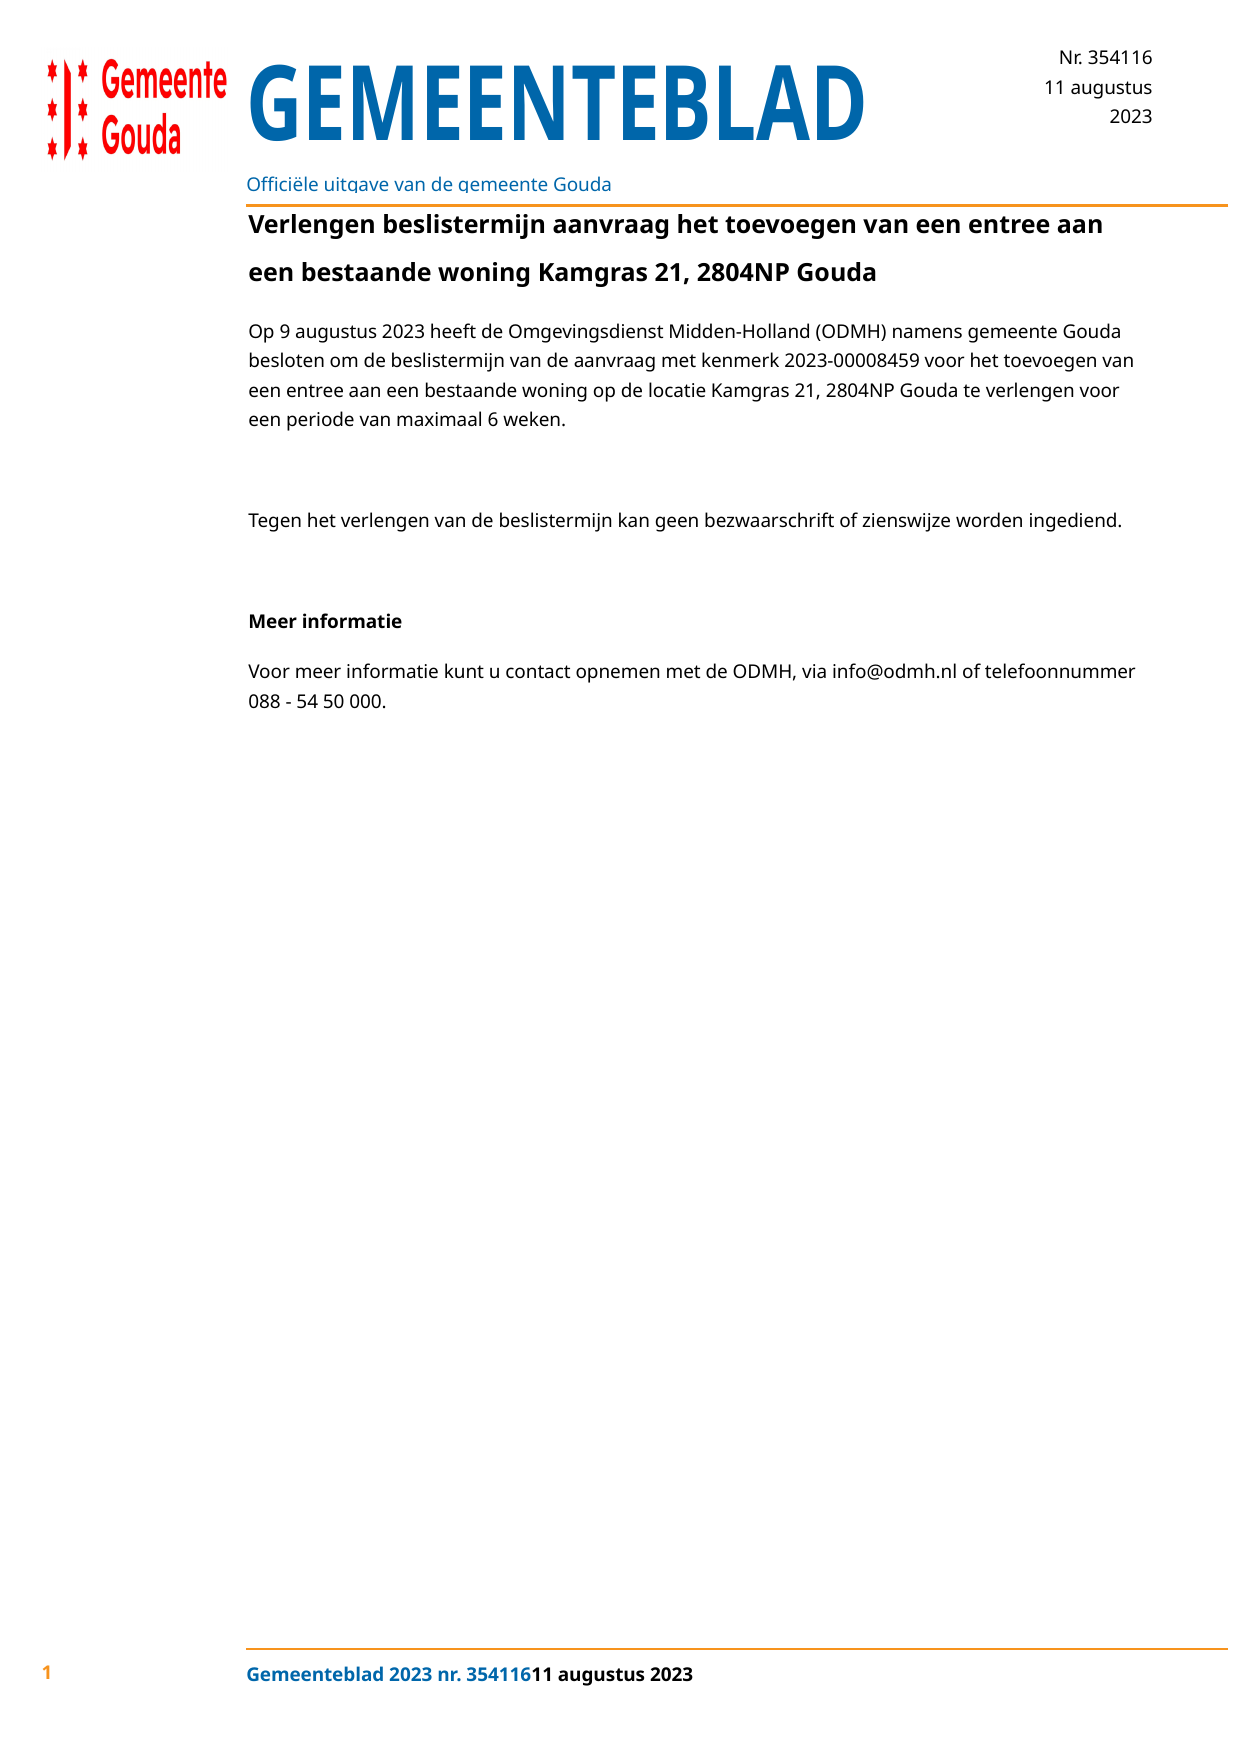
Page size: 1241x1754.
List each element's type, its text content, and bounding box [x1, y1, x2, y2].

picture [41, 47, 231, 172]
text Verlengen beslistermijn aanvraag het toevoegen van een entree aan een bestaande woning Kamgras 21, 2804NP Gouda [248, 207, 1152, 288]
text Voor meer informatie kunt u contact opnemen met de ODMH, via info@odmh.nl of telefoonnummer 088 - 54 50 000. [248, 659, 1152, 714]
text Op 9 augustus 2023 heeft de Omgevingsdienst Midden-Holland (ODMH) namens gemeente Gouda besloten om de beslistermijn van de aanvraag met kenmerk 2023-00008459 voor het toevoegen van een entree aan een bestaande woning op de locatie Kamgras 21, 2804NP Gouda te verlengen voor een periode van maximaal 6 weken. [248, 318, 1152, 432]
text Meer informatie [248, 608, 1152, 634]
text Tegen het verlengen van de beslistermijn kan geen bezwaarschrift of zienswijze worden ingediend. [248, 507, 1152, 533]
